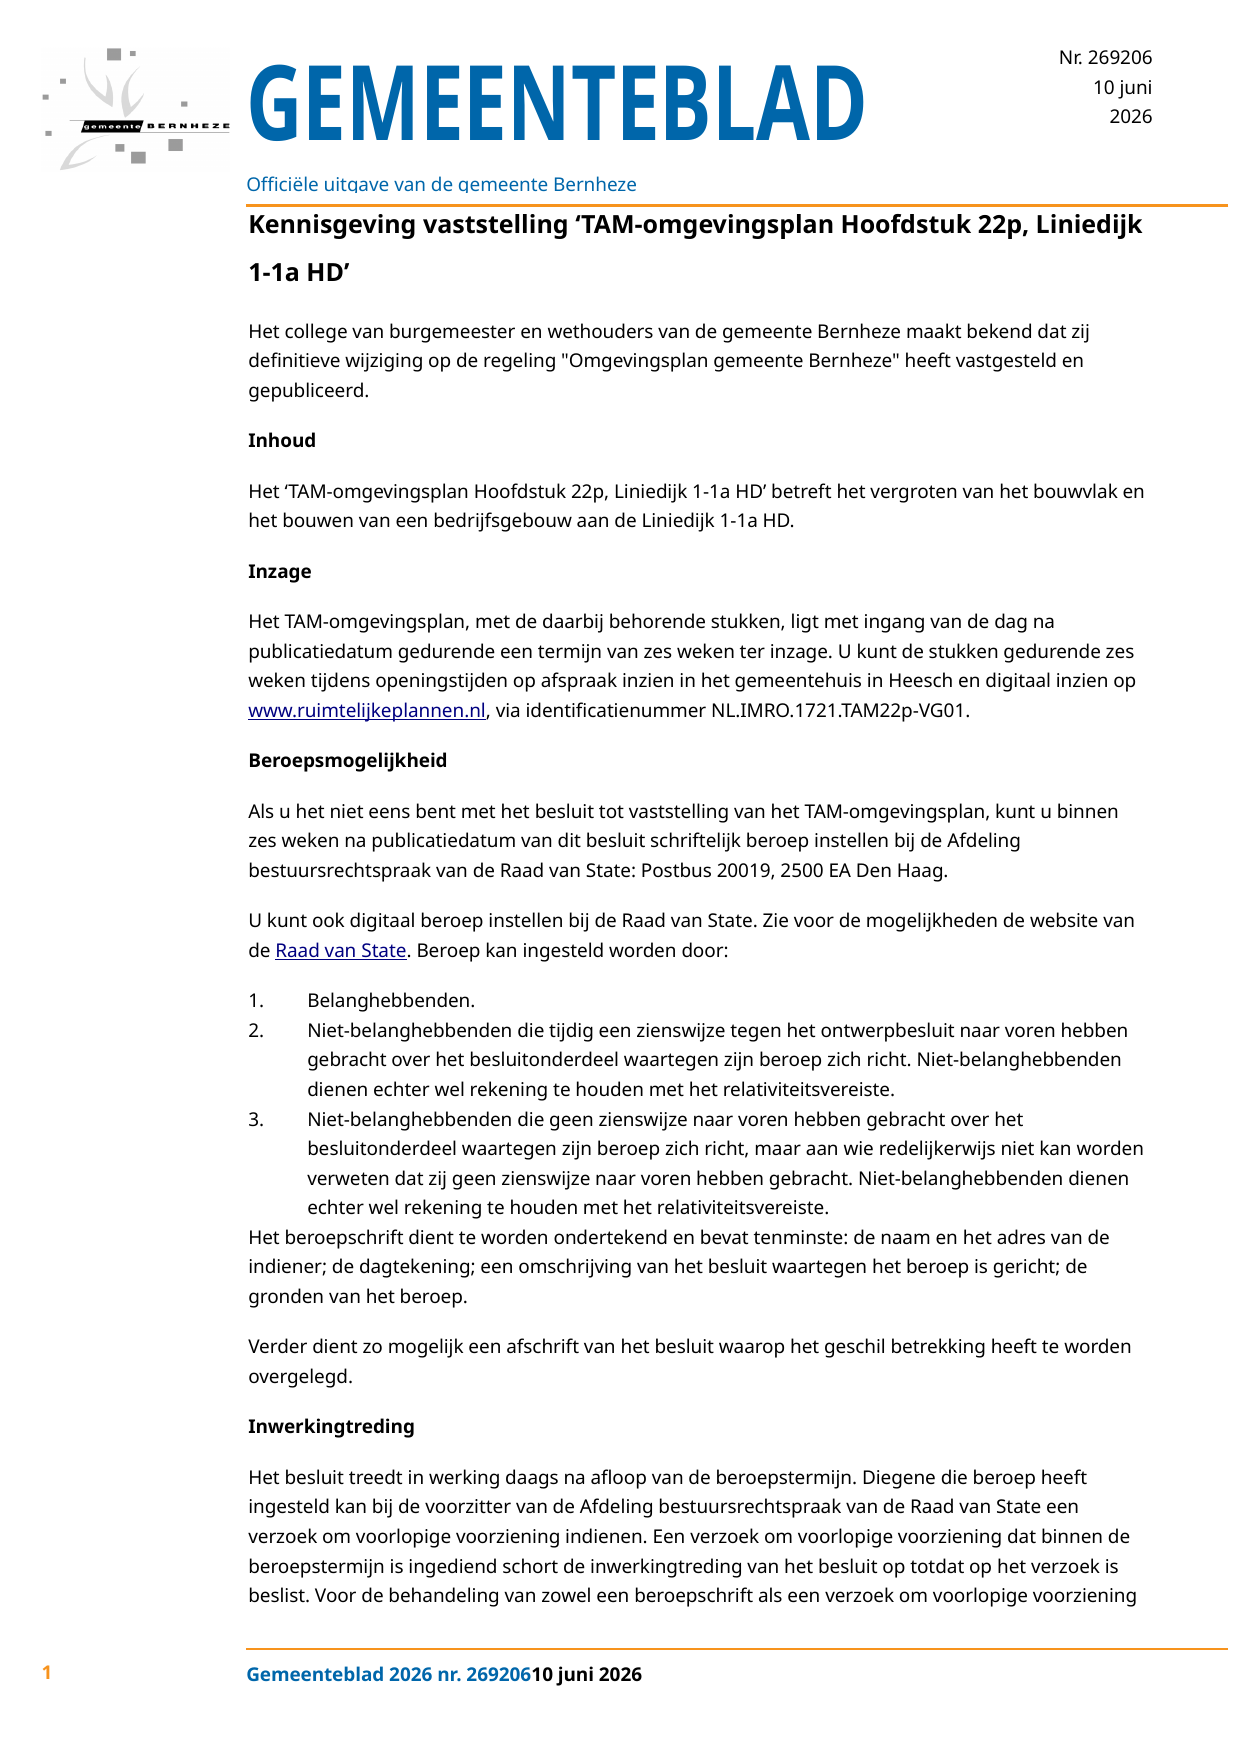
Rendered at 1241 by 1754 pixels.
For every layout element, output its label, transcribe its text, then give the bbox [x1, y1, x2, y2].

text Inwerkingtreding [248, 1414, 1152, 1439]
list Niet-belanghebbenden die tijdig een zienswijze tegen het ontwerpbesluit naar voren hebben gebracht over het besluitonderdeel waartegen zijn beroep zich richt. Niet-belanghebbenden dienen echter wel rekening te houden met het relativiteitsvereiste. [248, 1017, 1152, 1102]
text Inhoud [248, 427, 1152, 453]
text Als u het niet eens bent met het besluit tot vaststelling van het TAM-omgevingsplan, kunt u binnen zes weken na publicatiedatum van dit besluit schriftelijk beroep instellen bij de Afdeling bestuursrechtspraak van de Raad van State: Postbus 20019, 2500 EA Den Haag. [248, 798, 1152, 883]
list Belanghebbenden. [248, 987, 1152, 1013]
text Het TAM-omgevingsplan, met de daarbij behorende stukken, ligt met ingang van de dag na publicatiedatum gedurende een termijn van zes weken ter inzage. U kunt de stukken gedurende zes weken tijdens openingstijden op afspraak inzien in het gemeentehuis in Heesch en digitaal inzien op www.ruimtelijkeplannen.nl, via identificatienummer NL.IMRO.1721.TAM22p-VG01. [248, 608, 1152, 723]
text Beroepsmogelijkheid [248, 747, 1152, 773]
list Niet-belanghebbenden die geen zienswijze naar voren hebben gebracht over het besluitonderdeel waartegen zijn beroep zich richt, maar aan wie redelijkerwijs niet kan worden verweten dat zij geen zienswijze naar voren hebben gebracht. Niet-belanghebbenden dienen echter wel rekening te houden met het relativiteitsvereiste. [248, 1106, 1152, 1220]
text Het ‘TAM-omgevingsplan Hoofdstuk 22p, Liniedijk 1-1a HD’ betreft het vergroten van het bouwvlak en het bouwen van een bedrijfsgebouw aan de Liniedijk 1-1a HD. [248, 478, 1152, 533]
picture [41, 47, 231, 172]
text Het beroepschrift dient te worden ondertekend en bevat tenminste: de naam en het adres van de indiener; de dagtekening; een omschrijving van het besluit waartegen het beroep is gericht; de gronden van het beroep. [248, 1224, 1152, 1309]
text Verder dient zo mogelijk een afschrift van het besluit waarop het geschil betrekking heeft te worden overgelegd. [248, 1334, 1152, 1389]
text Het college van burgemeester en wethouders van de gemeente Bernheze maakt bekend dat zij definitieve wijziging op de regeling "Omgevingsplan gemeente Bernheze" heeft vastgesteld en gepubliceerd. [248, 318, 1152, 403]
text Het besluit treedt in werking daags na afloop van de beroepstermijn. Diegene die beroep heeft ingesteld kan bij de voorzitter van de Afdeling bestuursrechtspraak van de Raad van State een verzoek om voorlopige voorziening indienen. Een verzoek om voorlopige voorziening dat binnen de beroepstermijn is ingediend schort de inwerkingtreding van het besluit op totdat op het verzoek is beslist. Voor de behandeling van zowel een beroepschrift als een verzoek om voorlopige voorziening [248, 1464, 1152, 1608]
text Inzage [248, 558, 1152, 584]
text U kunt ook digitaal beroep instellen bij de Raad van State. Zie voor de mogelijkheden de website van de Raad van State. Beroep kan ingesteld worden door: [248, 907, 1152, 963]
text Kennisgeving vaststelling ‘TAM-omgevingsplan Hoofdstuk 22p, Liniedijk 1-1a HD’ [248, 207, 1152, 288]
